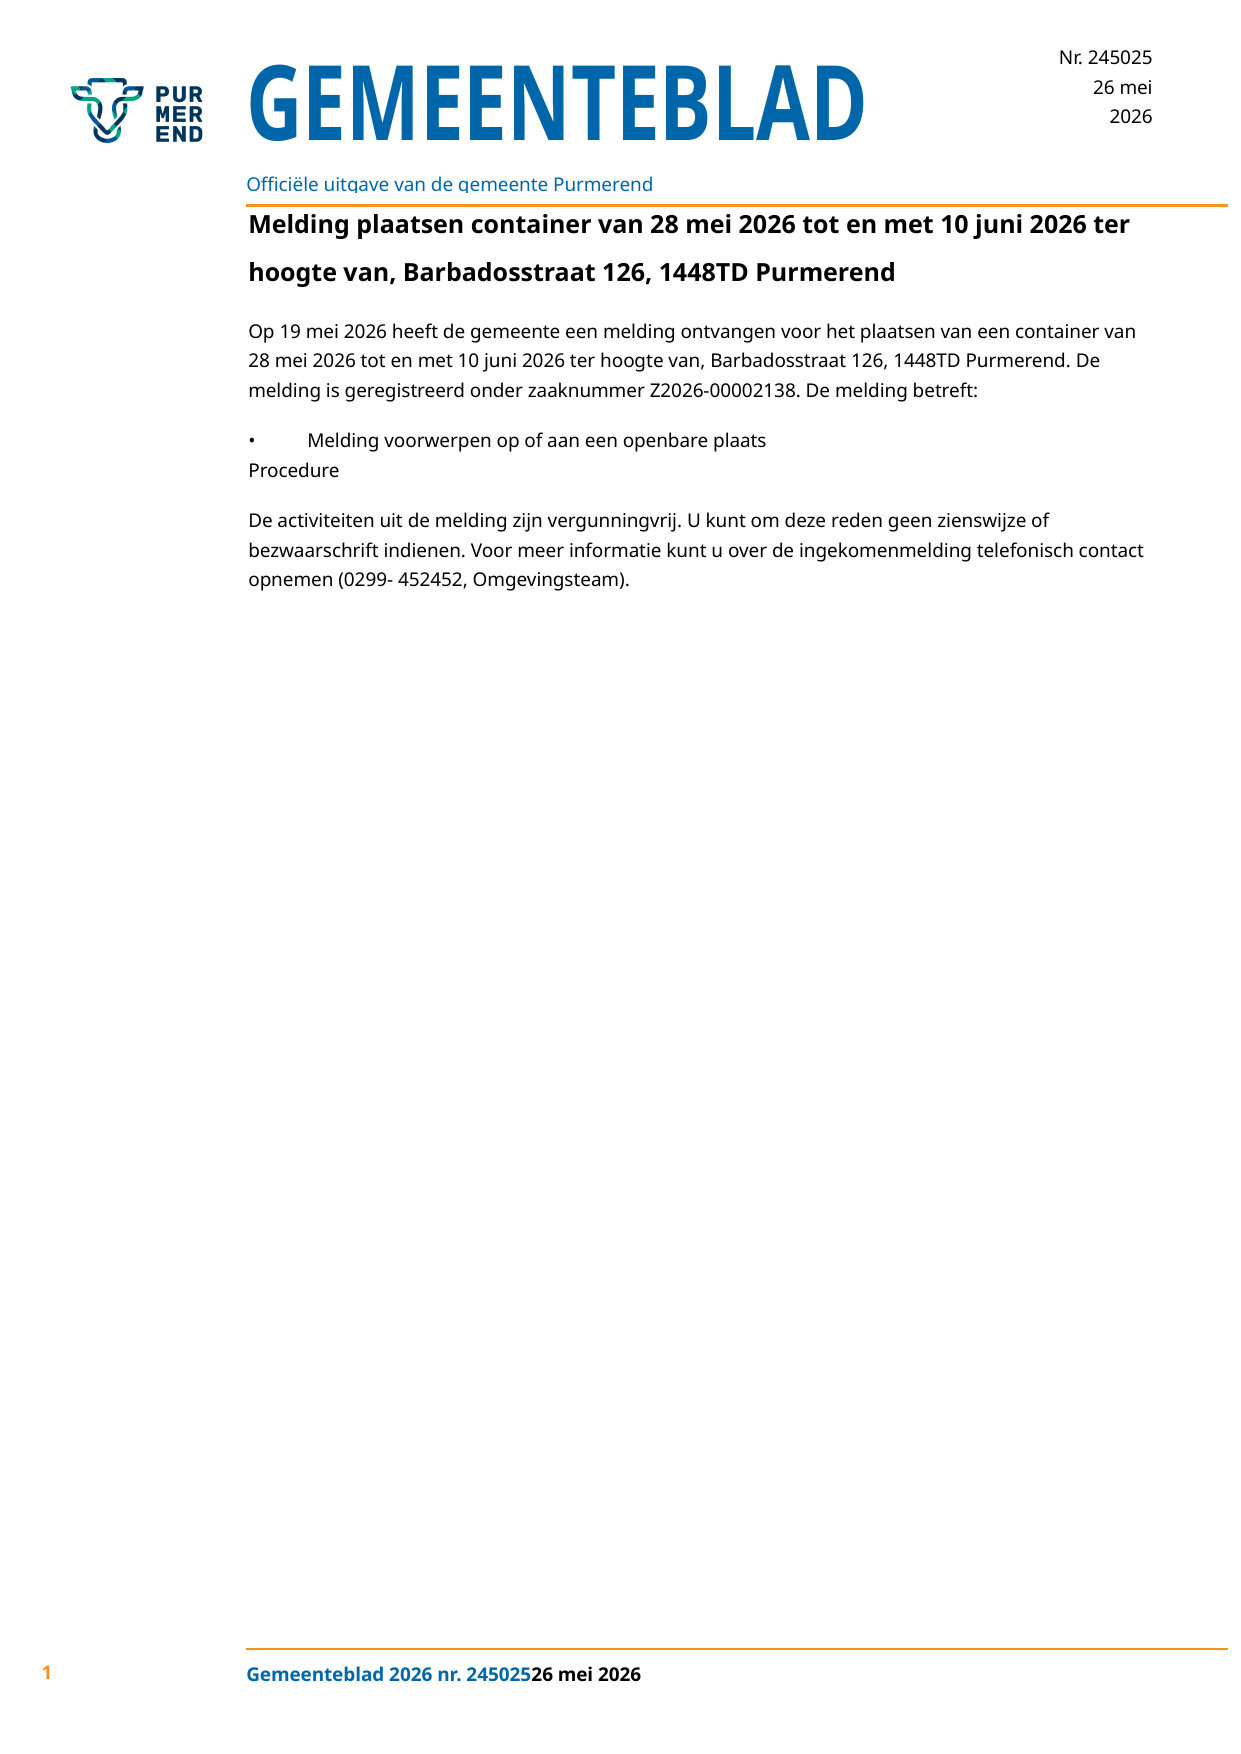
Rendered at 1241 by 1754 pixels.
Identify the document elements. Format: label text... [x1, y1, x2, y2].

text Melding plaatsen container van 28 mei 2026 tot en met 10 juni 2026 ter hoogte van, Barbadosstraat 126, 1448TD Purmerend [248, 207, 1152, 288]
text De activiteiten uit de melding zijn vergunningvrij. U kunt om deze reden geen zienswijze of bezwaarschrift indienen. Voor meer informatie kunt u over de ingekomenmelding telefonisch contact opnemen (0299- 452452, Omgevingsteam). [248, 507, 1152, 592]
picture [41, 47, 231, 172]
list Melding voorwerpen op of aan een openbare plaats [248, 427, 1152, 453]
text Procedure [248, 457, 1152, 483]
text Op 19 mei 2026 heeft de gemeente een melding ontvangen voor het plaatsen van een container van 28 mei 2026 tot en met 10 juni 2026 ter hoogte van, Barbadosstraat 126, 1448TD Purmerend. De melding is geregistreerd onder zaaknummer Z2026-00002138. De melding betreft: [248, 318, 1152, 403]
